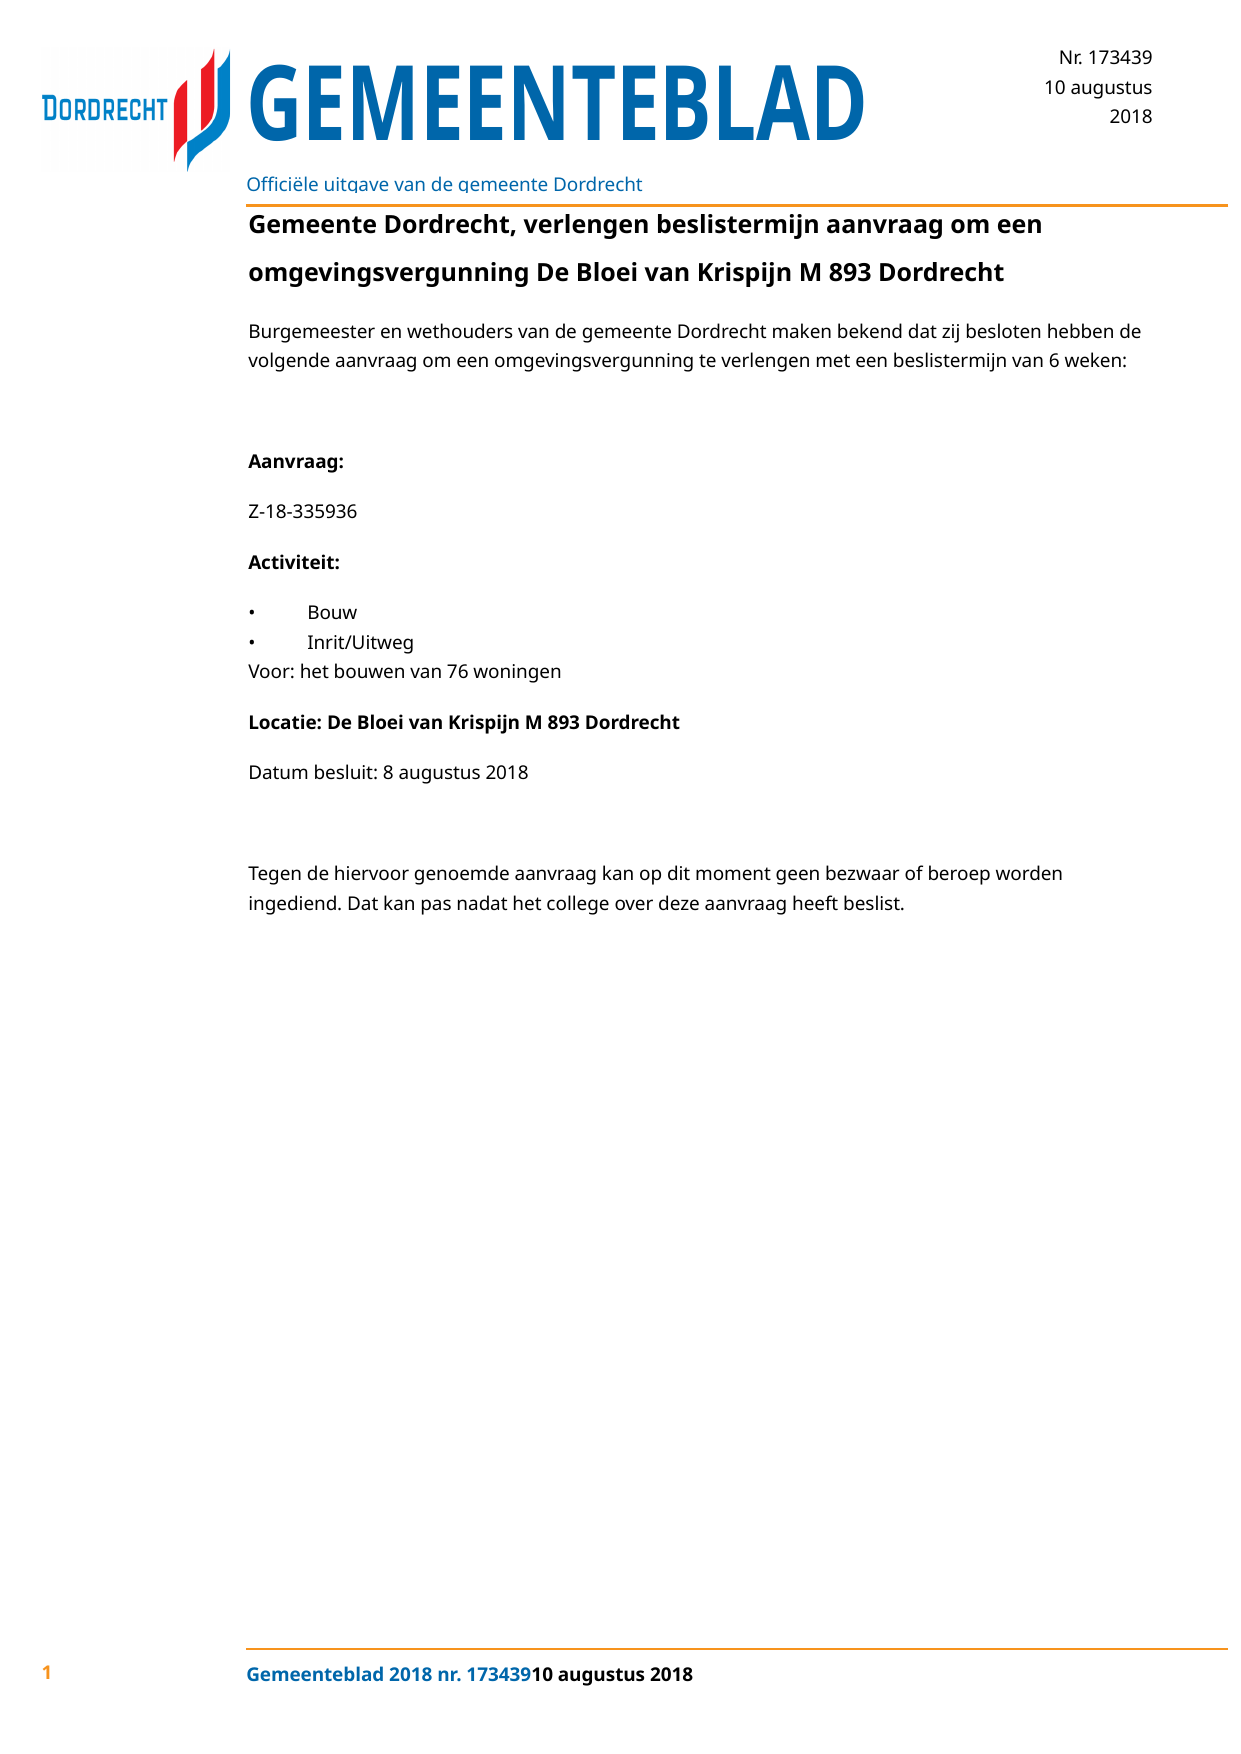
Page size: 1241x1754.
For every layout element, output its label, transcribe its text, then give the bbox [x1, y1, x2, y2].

list Inrit/Uitweg [248, 629, 1152, 655]
list Bouw [248, 599, 1152, 625]
text Datum besluit: 8 augustus 2018 [248, 759, 1152, 785]
text Aanvraag: [248, 448, 1152, 474]
text Burgemeester en wethouders van de gemeente Dordrecht maken bekend dat zij besloten hebben de volgende aanvraag om een omgevingsvergunning te verlengen met een beslistermijn van 6 weken: [248, 318, 1152, 373]
text Z-18-335936 [248, 499, 1152, 524]
text Tegen de hiervoor genoemde aanvraag kan op dit moment geen bezwaar of beroep worden ingediend. Dat kan pas nadat het college over deze aanvraag heeft beslist. [248, 860, 1152, 916]
text Locatie: De Bloei van Krispijn M 893 Dordrecht [248, 709, 1152, 735]
text Voor: het bouwen van 76 woningen [248, 659, 1152, 684]
picture [41, 47, 231, 172]
text Activiteit: [248, 549, 1152, 575]
text Gemeente Dordrecht, verlengen beslistermijn aanvraag om een omgevingsvergunning De Bloei van Krispijn M 893 Dordrecht [248, 207, 1152, 288]
